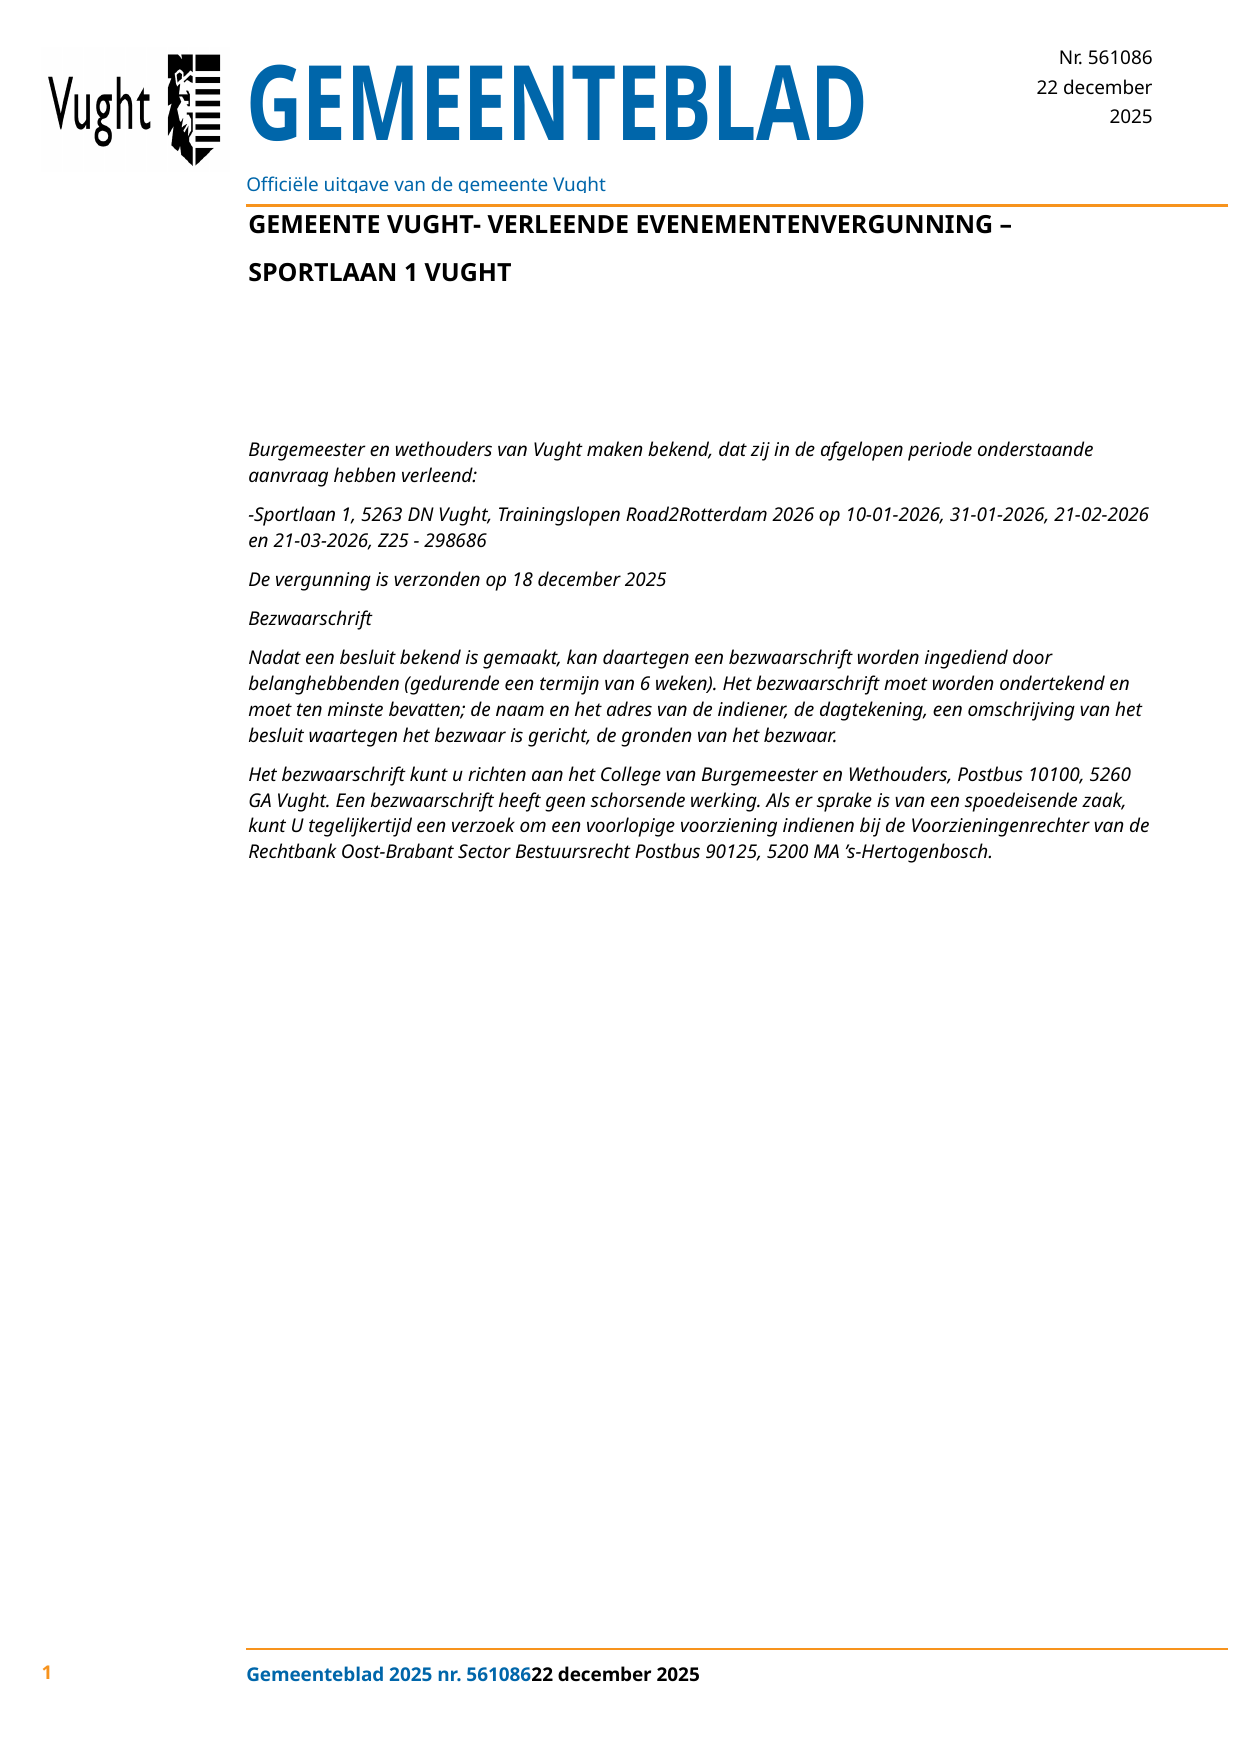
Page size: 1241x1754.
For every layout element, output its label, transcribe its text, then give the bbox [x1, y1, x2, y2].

text Nadat een besluit bekend is gemaakt, kan daartegen een bezwaarschrift worden ingediend door belanghebbenden (gedurende een termijn van 6 weken). Het bezwaarschrift moet worden ondertekend en moet ten minste bevatten; de naam en het adres van de indiener, de dagtekening, een omschrijving van het besluit waartegen het bezwaar is gericht, de gronden van het bezwaar. [248, 644, 1152, 747]
text GEMEENTE VUGHT- VERLEENDE EVENEMENTENVERGUNNING – SPORTLAAN 1 VUGHT [248, 207, 1152, 288]
text Burgemeester en wethouders van Vught maken bekend, dat zij in de afgelopen periode onderstaande aanvraag hebben verleend: [248, 436, 1152, 487]
picture [41, 47, 231, 172]
text -Sportlaan 1, 5263 DN Vught, Trainingslopen Road2Rotterdam 2026 op 10-01-2026, 31-01-2026, 21-02-2026 en 21-03-2026, Z25 - 298686 [248, 501, 1152, 552]
text Bezwaarschrift [248, 605, 1152, 631]
text De vergunning is verzonden op 18 december 2025 [248, 566, 1152, 592]
text Het bezwaarschrift kunt u richten aan het College van Burgemeester en Wethouders, Postbus 10100, 5260 GA Vught. Een bezwaarschrift heeft geen schorsende werking. Als er sprake is van een spoedeisende zaak, kunt U tegelijkertijd een verzoek om een voorlopige voorziening indienen bij de Voorzieningenrechter van de Rechtbank Oost-Brabant Sector Bestuursrecht Postbus 90125, 5200 MA ’s-Hertogenbosch. [248, 761, 1152, 864]
